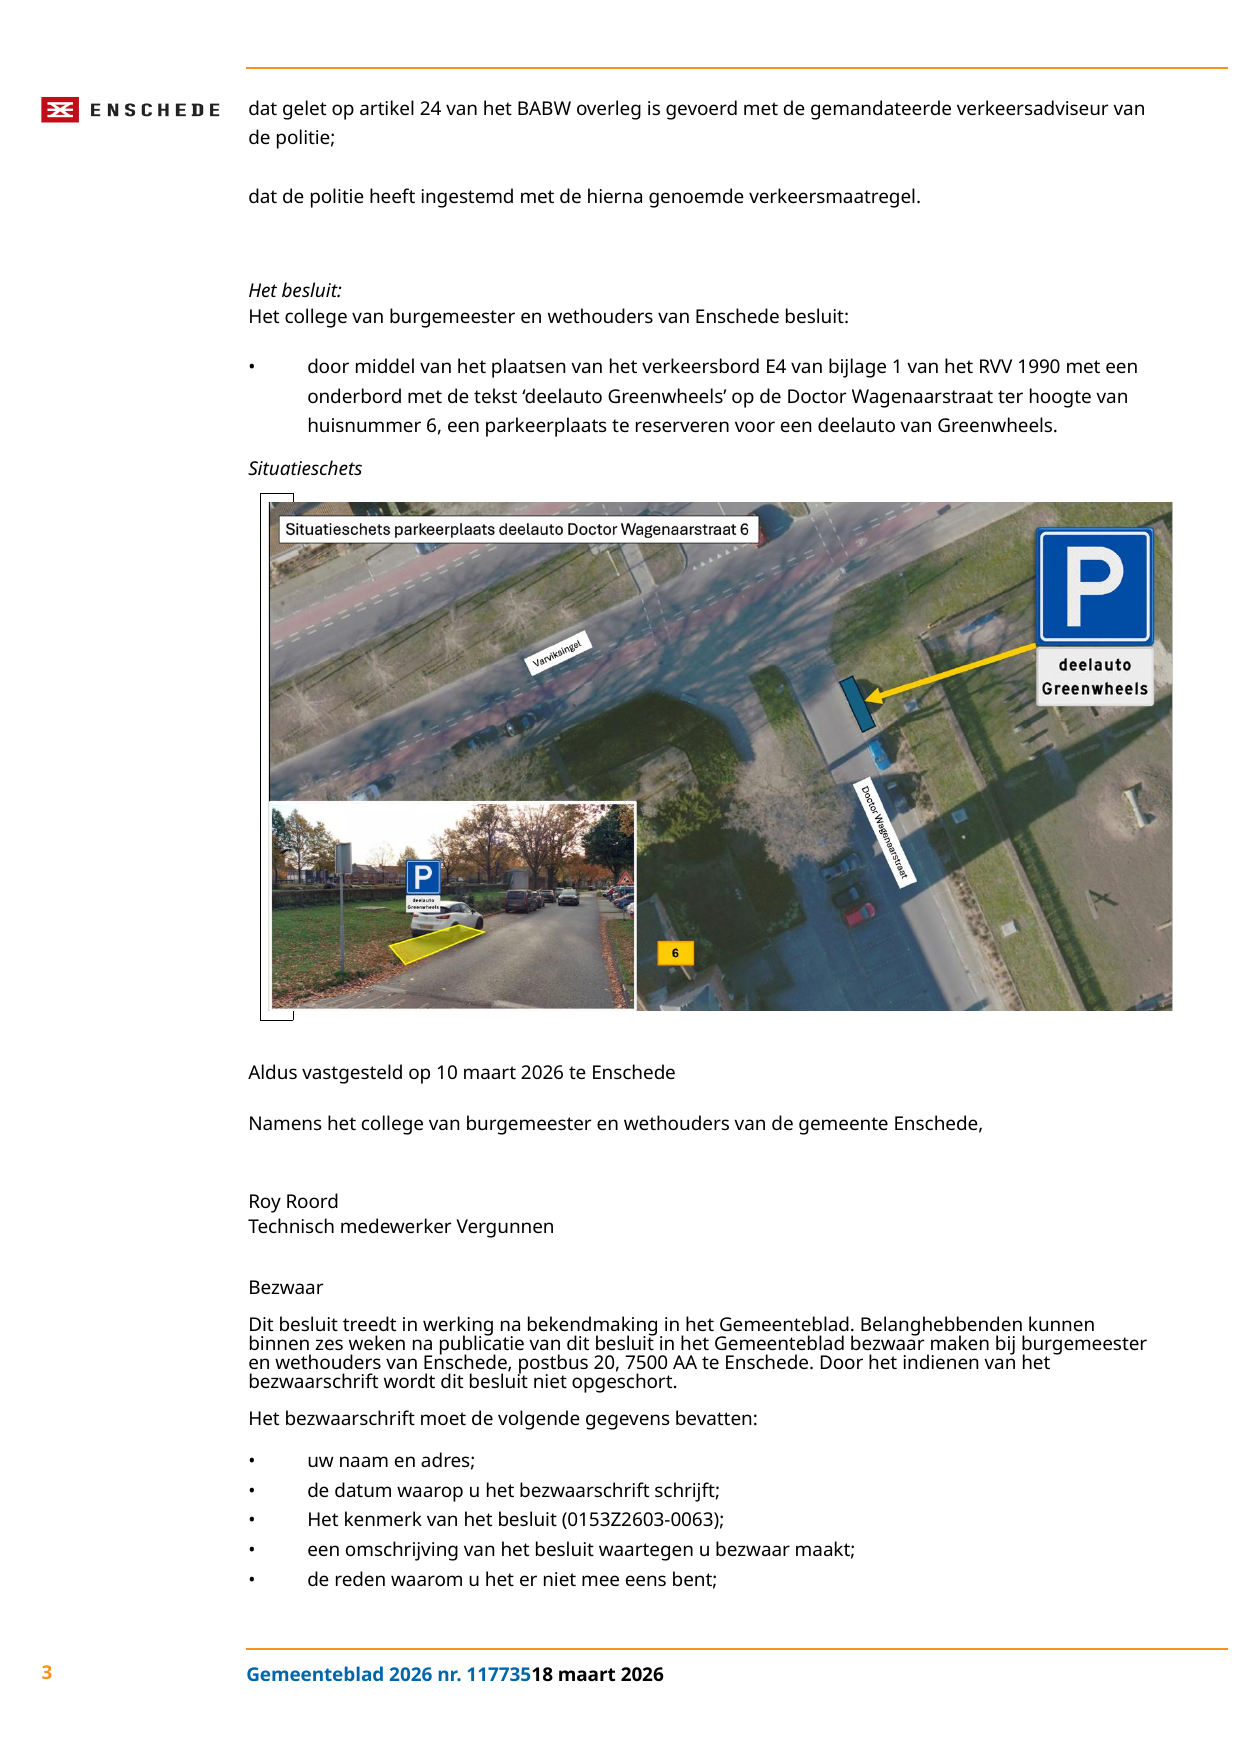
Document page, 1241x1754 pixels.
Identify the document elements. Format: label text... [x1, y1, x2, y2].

list de datum waarop u het bezwaarschrift schrijft; [248, 1477, 1152, 1503]
list uw naam en adres; [248, 1447, 1152, 1473]
text Dit besluit treedt in werking na bekendmaking in het Gemeenteblad. Belanghebbenden kunnen binnen zes weken na publicatie van dit besluit in het Gemeenteblad bezwaar maken bij burgemeester en wethouders van Enschede, postbus 20, 7500 AA te Enschede. Door het indienen van het bezwaarschrift wordt dit besluit niet opgeschort. [248, 1316, 1152, 1393]
list Het kenmerk van het besluit (0153Z2603-0063); [248, 1507, 1152, 1532]
text Situatieschets [248, 456, 1152, 481]
text Bezwaar [248, 1279, 1152, 1298]
text Het besluit: [248, 277, 1152, 303]
text Namens het college van burgemeester en wethouders van de gemeente Enschede, [248, 1111, 1152, 1136]
picture [41, 47, 231, 172]
list door middel van het plaatsen van het verkeersbord E4 van bijlage 1 van het RVV 1990 met een onderbord met de tekst ‘deelauto Greenwheels’ op de Doctor Wagenaarstraat ter hoogte van huisnummer 6, een parkeerplaats te reserveren voor een deelauto van Greenwheels. [248, 353, 1152, 438]
text Aldus vastgesteld op 10 maart 2026 te Enschede [248, 1059, 1152, 1085]
text Roy Roord [248, 1188, 1152, 1213]
text dat gelet op artikel 24 van het BABW overleg is gevoerd met de gemandateerde verkeersadviseur van de politie; [248, 95, 1152, 150]
text Technisch medewerker Vergunnen [248, 1213, 1152, 1239]
text Het college van burgemeester en wethouders van Enschede besluit: [248, 303, 1152, 328]
list de reden waarom u het er niet mee eens bent; [248, 1566, 1152, 1591]
list een omschrijving van het besluit waartegen u bezwaar maakt; [248, 1536, 1152, 1562]
text dat de politie heeft ingestemd met de hierna genoemde verkeersmaatregel. [248, 183, 1152, 209]
picture [268, 502, 1173, 1011]
text Het bezwaarschrift moet de volgende gegevens bevatten: [248, 1410, 1152, 1430]
